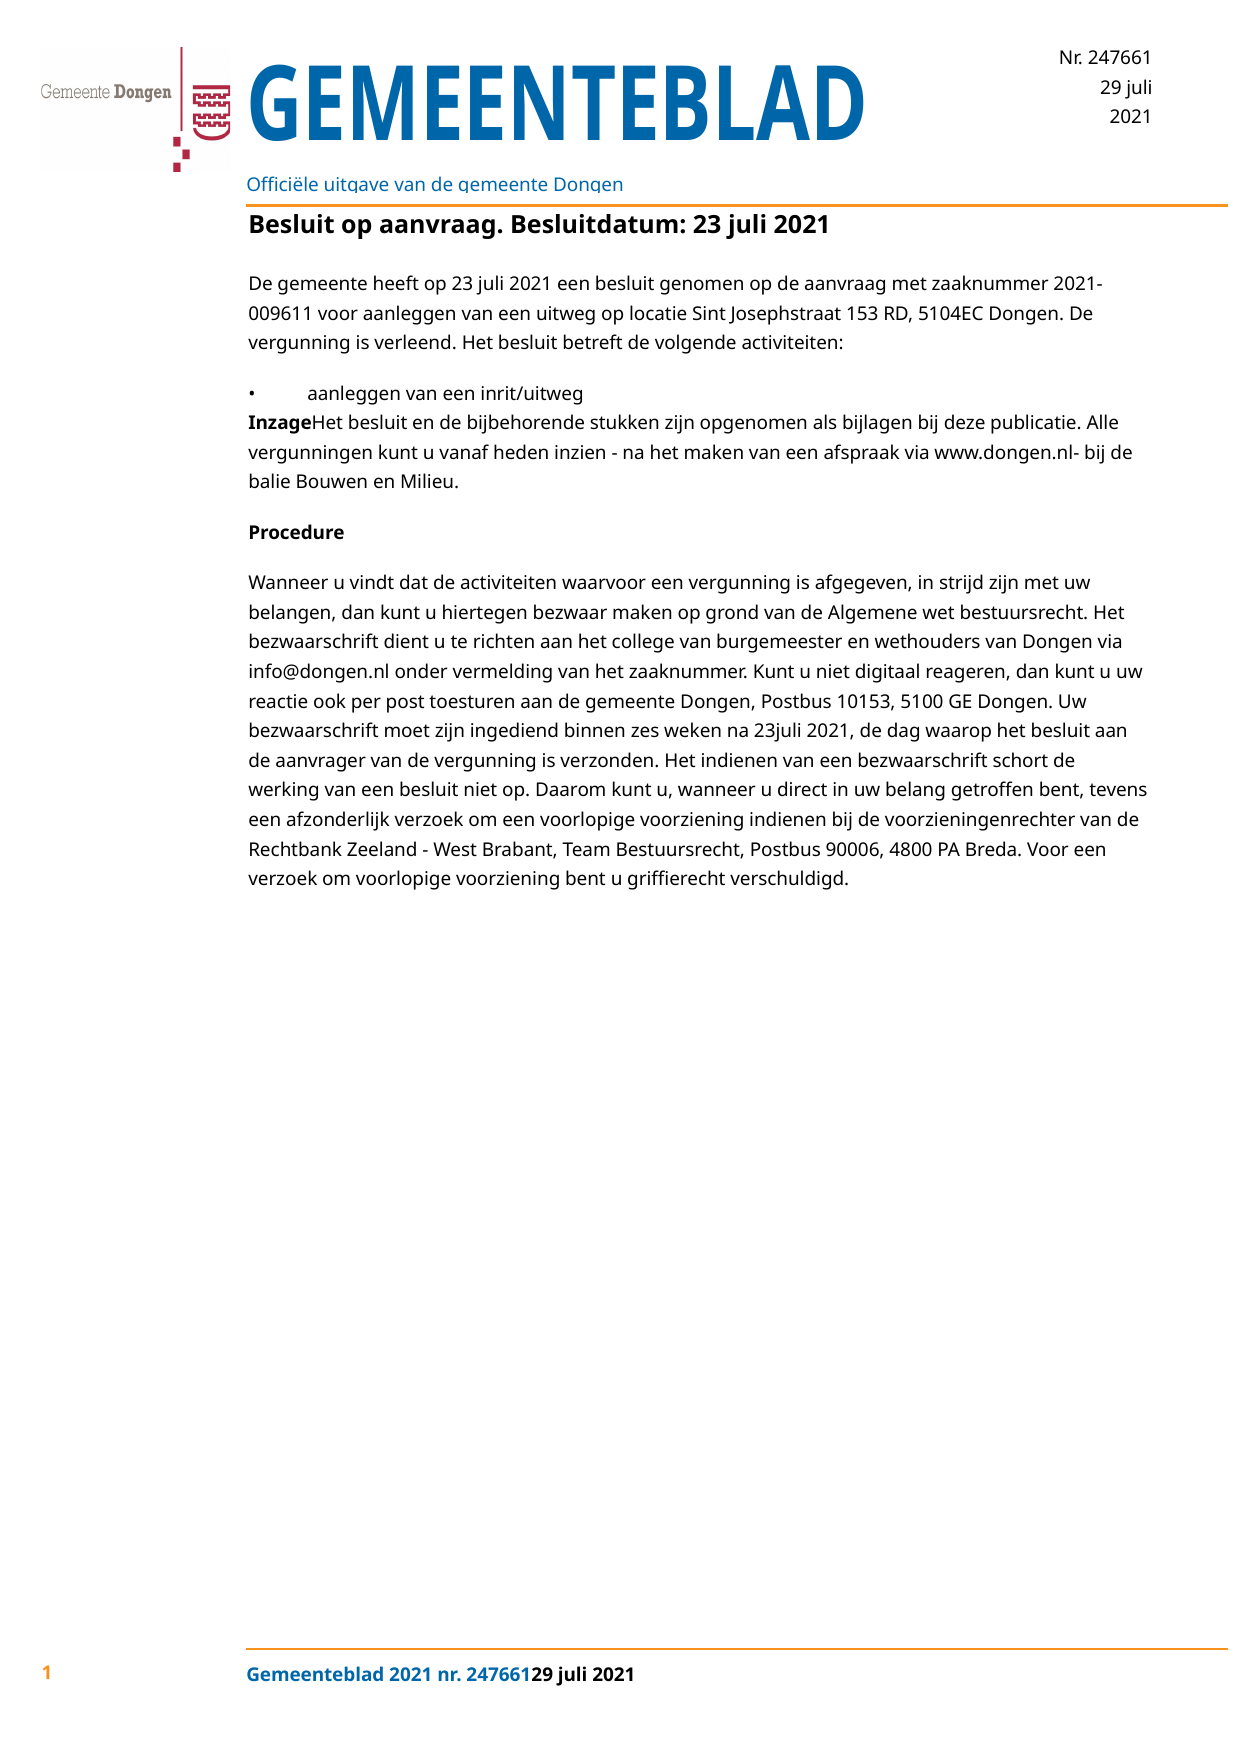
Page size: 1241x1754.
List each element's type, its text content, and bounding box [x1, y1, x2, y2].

text InzageHet besluit en de bijbehorende stukken zijn opgenomen als bijlagen bij deze publicatie. Alle vergunningen kunt u vanaf heden inzien - na het maken van een afspraak via www.dongen.nl- bij de balie Bouwen en Milieu. [248, 409, 1152, 494]
picture [41, 47, 231, 172]
text Procedure [248, 519, 1152, 545]
text De gemeente heeft op 23 juli 2021 een besluit genomen op de aanvraag met zaaknummer 2021-009611 voor aanleggen van een uitweg op locatie Sint Josephstraat 153 RD, 5104EC Dongen. De vergunning is verleend. Het besluit betreft de volgende activiteiten: [248, 270, 1152, 355]
list aanleggen van een inrit/uitweg [248, 380, 1152, 406]
text Besluit op aanvraag. Besluitdatum: 23 juli 2021 [248, 207, 1152, 241]
text Wanneer u vindt dat de activiteiten waarvoor een vergunning is afgegeven, in strijd zijn met uw belangen, dan kunt u hiertegen bezwaar maken op grond van de Algemene wet bestuursrecht. Het bezwaarschrift dient u te richten aan het college van burgemeester en wethouders van Dongen via info@dongen.nl onder vermelding van het zaaknummer. Kunt u niet digitaal reageren, dan kunt u uw reactie ook per post toesturen aan de gemeente Dongen, Postbus 10153, 5100 GE Dongen. Uw bezwaarschrift moet zijn ingediend binnen zes weken na 23juli 2021, de dag waarop het besluit aan de aanvrager van de vergunning is verzonden. Het indienen van een bezwaarschrift schort de werking van een besluit niet op. Daarom kunt u, wanneer u direct in uw belang getroffen bent, tevens een afzonderlijk verzoek om een voorlopige voorziening indienen bij de voorzieningenrechter van de Rechtbank Zeeland - West Brabant, Team Bestuursrecht, Postbus 90006, 4800 PA Breda. Voor een verzoek om voorlopige voorziening bent u griffierecht verschuldigd. [248, 569, 1152, 891]
